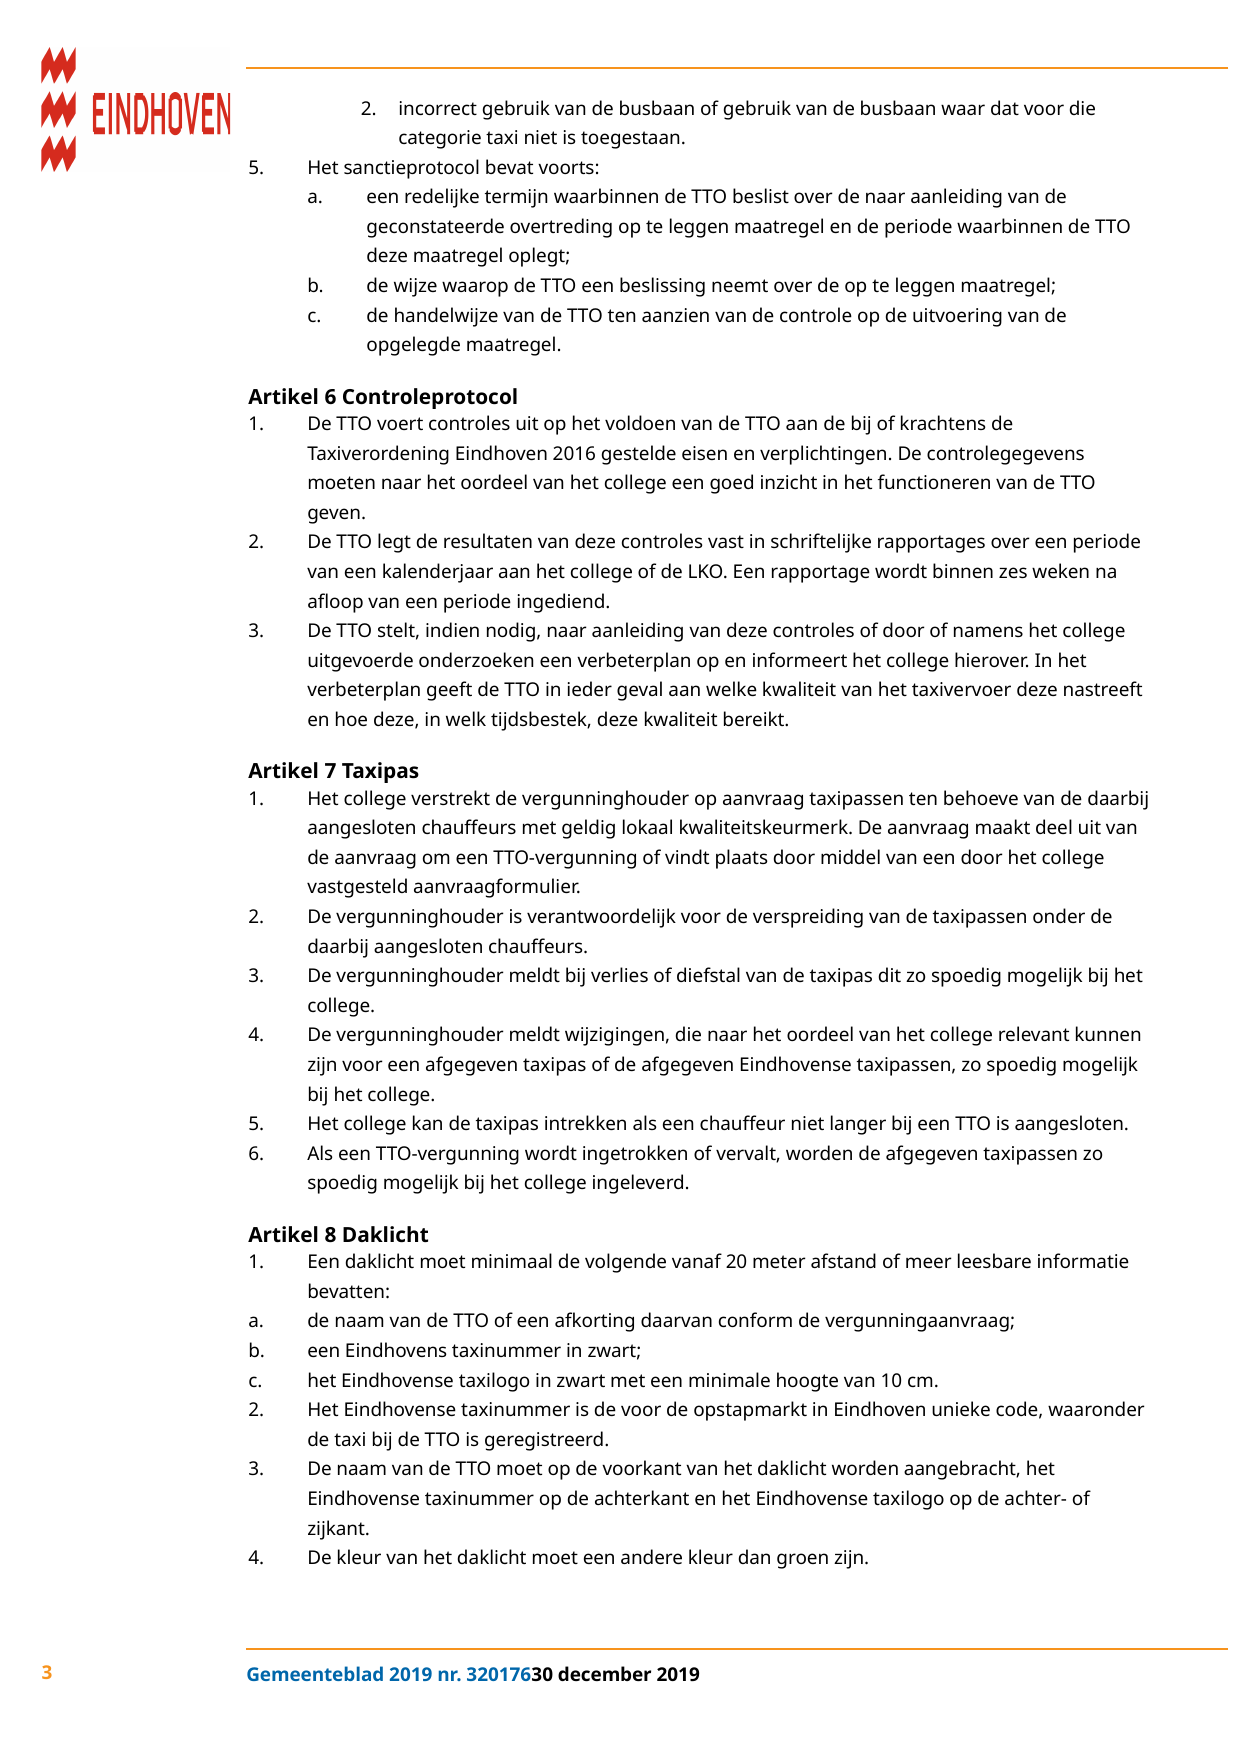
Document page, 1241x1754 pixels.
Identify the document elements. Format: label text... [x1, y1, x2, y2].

list Het college kan de taxipas intrekken als een chauffeur niet langer bij een TTO is aangesloten. [248, 1110, 1152, 1136]
list De TTO stelt, indien nodig, naar aanleiding van deze controles of door of namens het college uitgevoerde onderzoeken een verbeterplan op en informeert het college hierover. In het verbeterplan geeft de TTO in ieder geval aan welke kwaliteit van het taxivervoer deze nastreeft en hoe deze, in welk tijdsbestek, deze kwaliteit bereikt. [248, 617, 1152, 732]
list Als een TTO-vergunning wordt ingetrokken of vervalt, worden de afgegeven taxipassen zo spoedig mogelijk bij het college ingeleverd. [248, 1140, 1152, 1195]
list De TTO legt de resultaten van deze controles vast in schriftelijke rapportages over een periode van een kalenderjaar aan het college of de LKO. Een rapportage wordt binnen zes weken na afloop van een periode ingediend. [248, 529, 1152, 613]
list Een daklicht moet minimaal de volgende vanaf 20 meter afstand of meer leesbare informatie bevatten: [248, 1248, 1152, 1304]
list De TTO voert controles uit op het voldoen van de TTO aan de bij of krachtens de Taxiverordening Eindhoven 2016 gestelde eisen en verplichtingen. De controlegegevens moeten naar het oordeel van het college een goed inzicht in het functioneren van de TTO geven. [248, 410, 1152, 525]
list Het college verstrekt de vergunninghouder op aanvraag taxipassen ten behoeve van de daarbij aangesloten chauffeurs met geldig lokaal kwaliteitskeurmerk. De aanvraag maakt deel uit van de aanvraag om een TTO-vergunning of vindt plaats door middel van een door het college vastgesteld aanvraagformulier. [248, 785, 1152, 899]
list De vergunninghouder meldt wijzigingen, die naar het oordeel van het college relevant kunnen zijn voor een afgegeven taxipas of de afgegeven Eindhovense taxipassen, zo spoedig mogelijk bij het college. [248, 1022, 1152, 1107]
list de naam van de TTO of een afkorting daarvan conform de vergunningaanvraag; [248, 1308, 1152, 1333]
picture [41, 47, 231, 172]
list De vergunninghouder is verantwoordelijk voor de verspreiding van de taxipassen onder de daarbij aangesloten chauffeurs. [248, 903, 1152, 959]
list incorrect gebruik van de busbaan of gebruik van de busbaan waar dat voor die categorie taxi niet is toegestaan. [361, 95, 1152, 150]
list De kleur van het daklicht moet een andere kleur dan groen zijn. [248, 1544, 1152, 1570]
text Artikel 6 Controleprotocol [248, 382, 1152, 410]
list De naam van de TTO moet op de voorkant van het daklicht worden aangebracht, het Eindhovense taxinummer op de achterkant en het Eindhovense taxilogo op de achter- of zijkant. [248, 1456, 1152, 1540]
text Artikel 8 Daklicht [248, 1220, 1152, 1248]
list het Eindhovense taxilogo in zwart met een minimale hoogte van 10 cm. [248, 1367, 1152, 1392]
list Het sanctieprotocol bevat voorts: [248, 154, 1152, 180]
text Artikel 7 Taxipas [248, 757, 1152, 785]
list de handelwijze van de TTO ten aanzien van de controle op de uitvoering van de opgelegde maatregel. [307, 302, 1152, 357]
list een redelijke termijn waarbinnen de TTO beslist over de naar aanleiding van de geconstateerde overtreding op te leggen maatregel en de periode waarbinnen de TTO deze maatregel oplegt; [307, 183, 1152, 268]
list De vergunninghouder meldt bij verlies of diefstal van de taxipas dit zo spoedig mogelijk bij het college. [248, 962, 1152, 1018]
list de wijze waarop de TTO een beslissing neemt over de op te leggen maatregel; [307, 272, 1152, 298]
list Het Eindhovense taxinummer is de voor de opstapmarkt in Eindhoven unieke code, waaronder de taxi bij de TTO is geregistreerd. [248, 1396, 1152, 1452]
list een Eindhovens taxinummer in zwart; [248, 1337, 1152, 1363]
